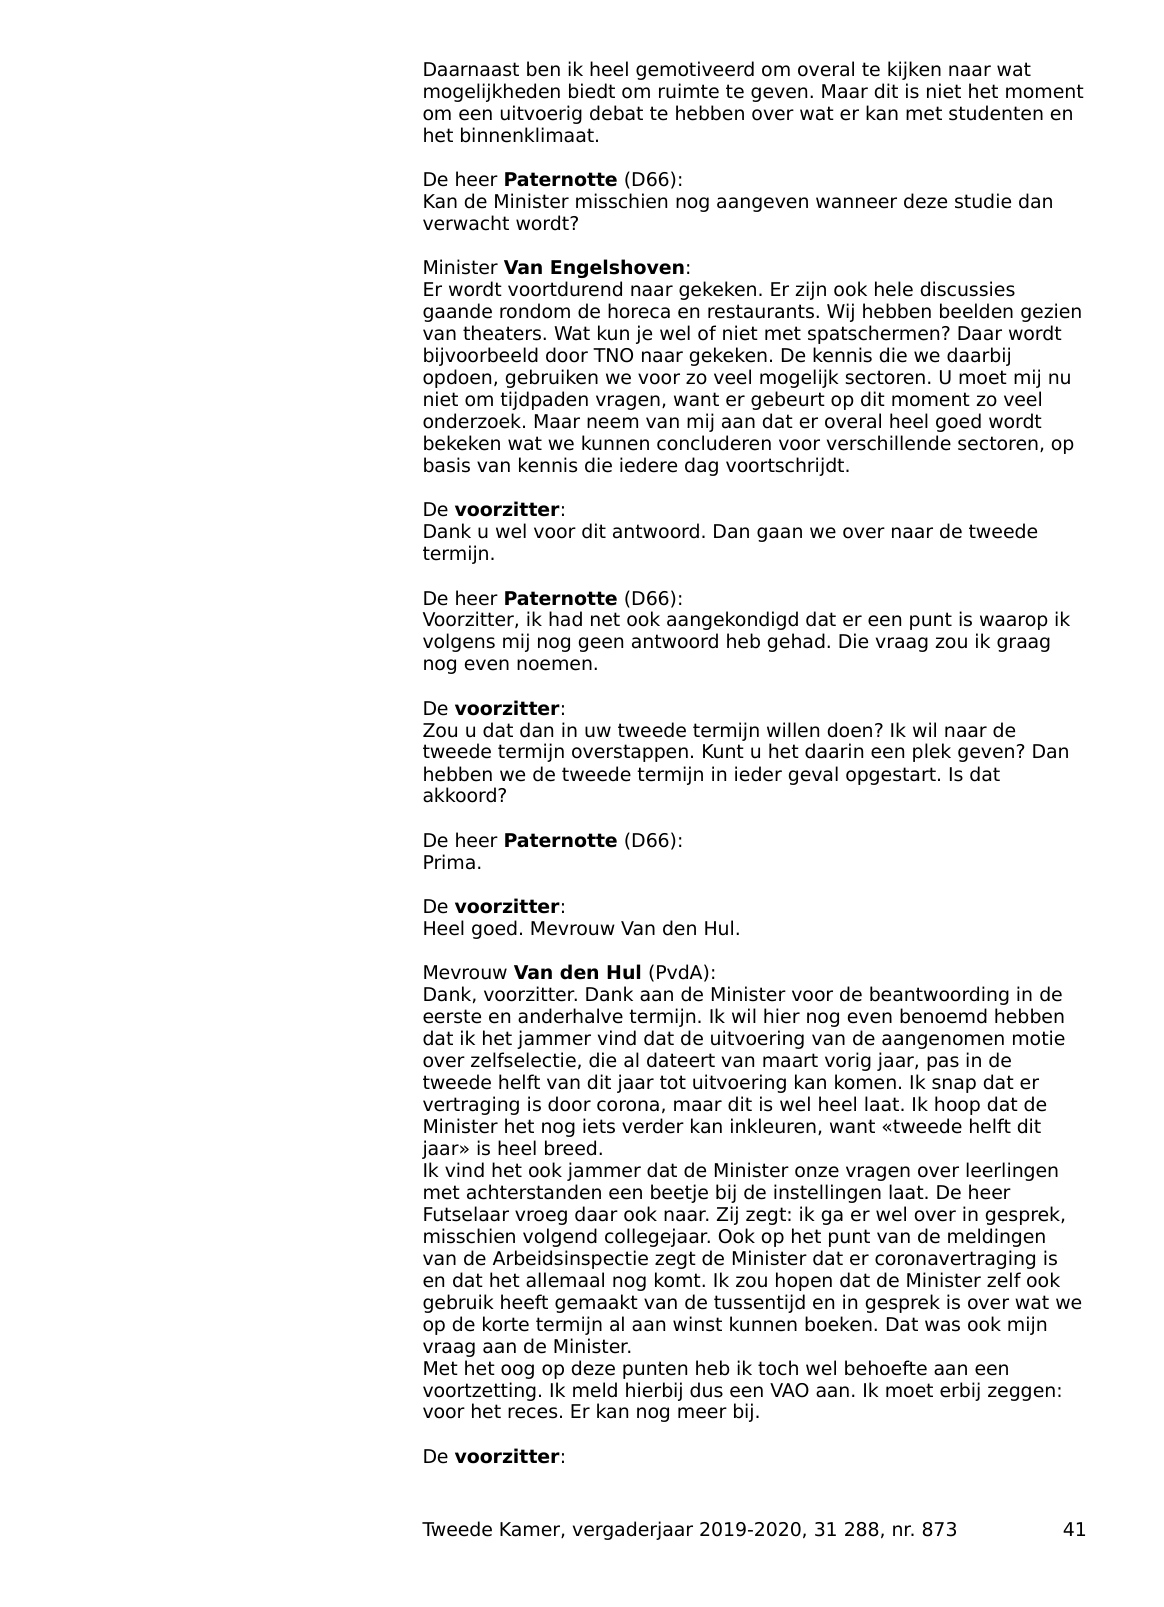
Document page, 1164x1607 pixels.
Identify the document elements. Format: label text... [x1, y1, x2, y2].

text Minister Van Engelshoven: [422, 257, 1087, 279]
text De heer Paternotte (D66): [422, 587, 1087, 609]
text Daarnaast ben ik heel gemotiveerd om overal te kijken naar wat mogelijkheden biedt om ruimte te geven. Maar dit is niet het moment om een uitvoerig debat te hebben over wat er kan met studenten en het binnenklimaat. [422, 59, 1087, 147]
text Dank u wel voor dit antwoord. Dan gaan we over naar de tweede termijn. [422, 521, 1087, 565]
text De voorzitter: [422, 697, 1087, 719]
text Heel goed. Mevrouw Van den Hul. [422, 918, 1087, 940]
text Mevrouw Van den Hul (PvdA): [422, 962, 1087, 984]
text Er wordt voortdurend naar gekeken. Er zijn ook hele discussies gaande rondom de horeca en restaurants. Wij hebben beelden gezien van theaters. Wat kun je wel of niet met spatschermen? Daar wordt bijvoorbeeld door TNO naar gekeken. De kennis die we daarbij opdoen, gebruiken we voor zo veel mogelijk sectoren. U moet mij nu niet om tijdpaden vragen, want er gebeurt op dit moment zo veel onderzoek. Maar neem van mij aan dat er overal heel goed wordt bekeken wat we kunnen concluderen voor verschillende sectoren, op basis van kennis die iedere dag voortschrijdt. [422, 279, 1087, 477]
text De voorzitter: [422, 896, 1087, 918]
text Met het oog op deze punten heb ik toch wel behoefte aan een voortzetting. Ik meld hierbij dus een VAO aan. Ik moet erbij zeggen: voor het reces. Er kan nog meer bij. [422, 1357, 1087, 1423]
text Voorzitter, ik had net ook aangekondigd dat er een punt is waarop ik volgens mij nog geen antwoord heb gehad. Die vraag zou ik graag nog even noemen. [422, 609, 1087, 675]
text De voorzitter: [422, 499, 1087, 521]
text Prima. [422, 852, 1087, 873]
text Zou u dat dan in uw tweede termijn willen doen? Ik wil naar de tweede termijn overstappen. Kunt u het daarin een plek geven? Dan hebben we de tweede termijn in ieder geval opgestart. Is dat akkoord? [422, 719, 1087, 807]
text Dank, voorzitter. Dank aan de Minister voor de beantwoording in de eerste en anderhalve termijn. Ik wil hier nog even benoemd hebben dat ik het jammer vind dat de uitvoering van de aangenomen motie over zelfselectie, die al dateert van maart vorig jaar, pas in de tweede helft van dit jaar tot uitvoering kan komen. Ik snap dat er vertraging is door corona, maar dit is wel heel laat. Ik hoop dat de Minister het nog iets verder kan inkleuren, want «tweede helft dit jaar» is heel breed. [422, 984, 1087, 1160]
text De voorzitter: [422, 1446, 1087, 1468]
text Kan de Minister misschien nog aangeven wanneer deze studie dan verwacht wordt? [422, 191, 1087, 235]
text Ik vind het ook jammer dat de Minister onze vragen over leerlingen met achterstanden een beetje bij de instellingen laat. De heer Futselaar vroeg daar ook naar. Zij zegt: ik ga er wel over in gesprek, misschien volgend collegejaar. Ook op het punt van de meldingen van de Arbeidsinspectie zegt de Minister dat er coronavertraging is en dat het allemaal nog komt. Ik zou hopen dat de Minister zelf ook gebruik heeft gemaakt van de tussentijd en in gesprek is over wat we op de korte termijn al aan winst kunnen boeken. Dat was ook mijn vraag aan de Minister. [422, 1160, 1087, 1357]
text De heer Paternotte (D66): [422, 169, 1087, 191]
text De heer Paternotte (D66): [422, 829, 1087, 852]
